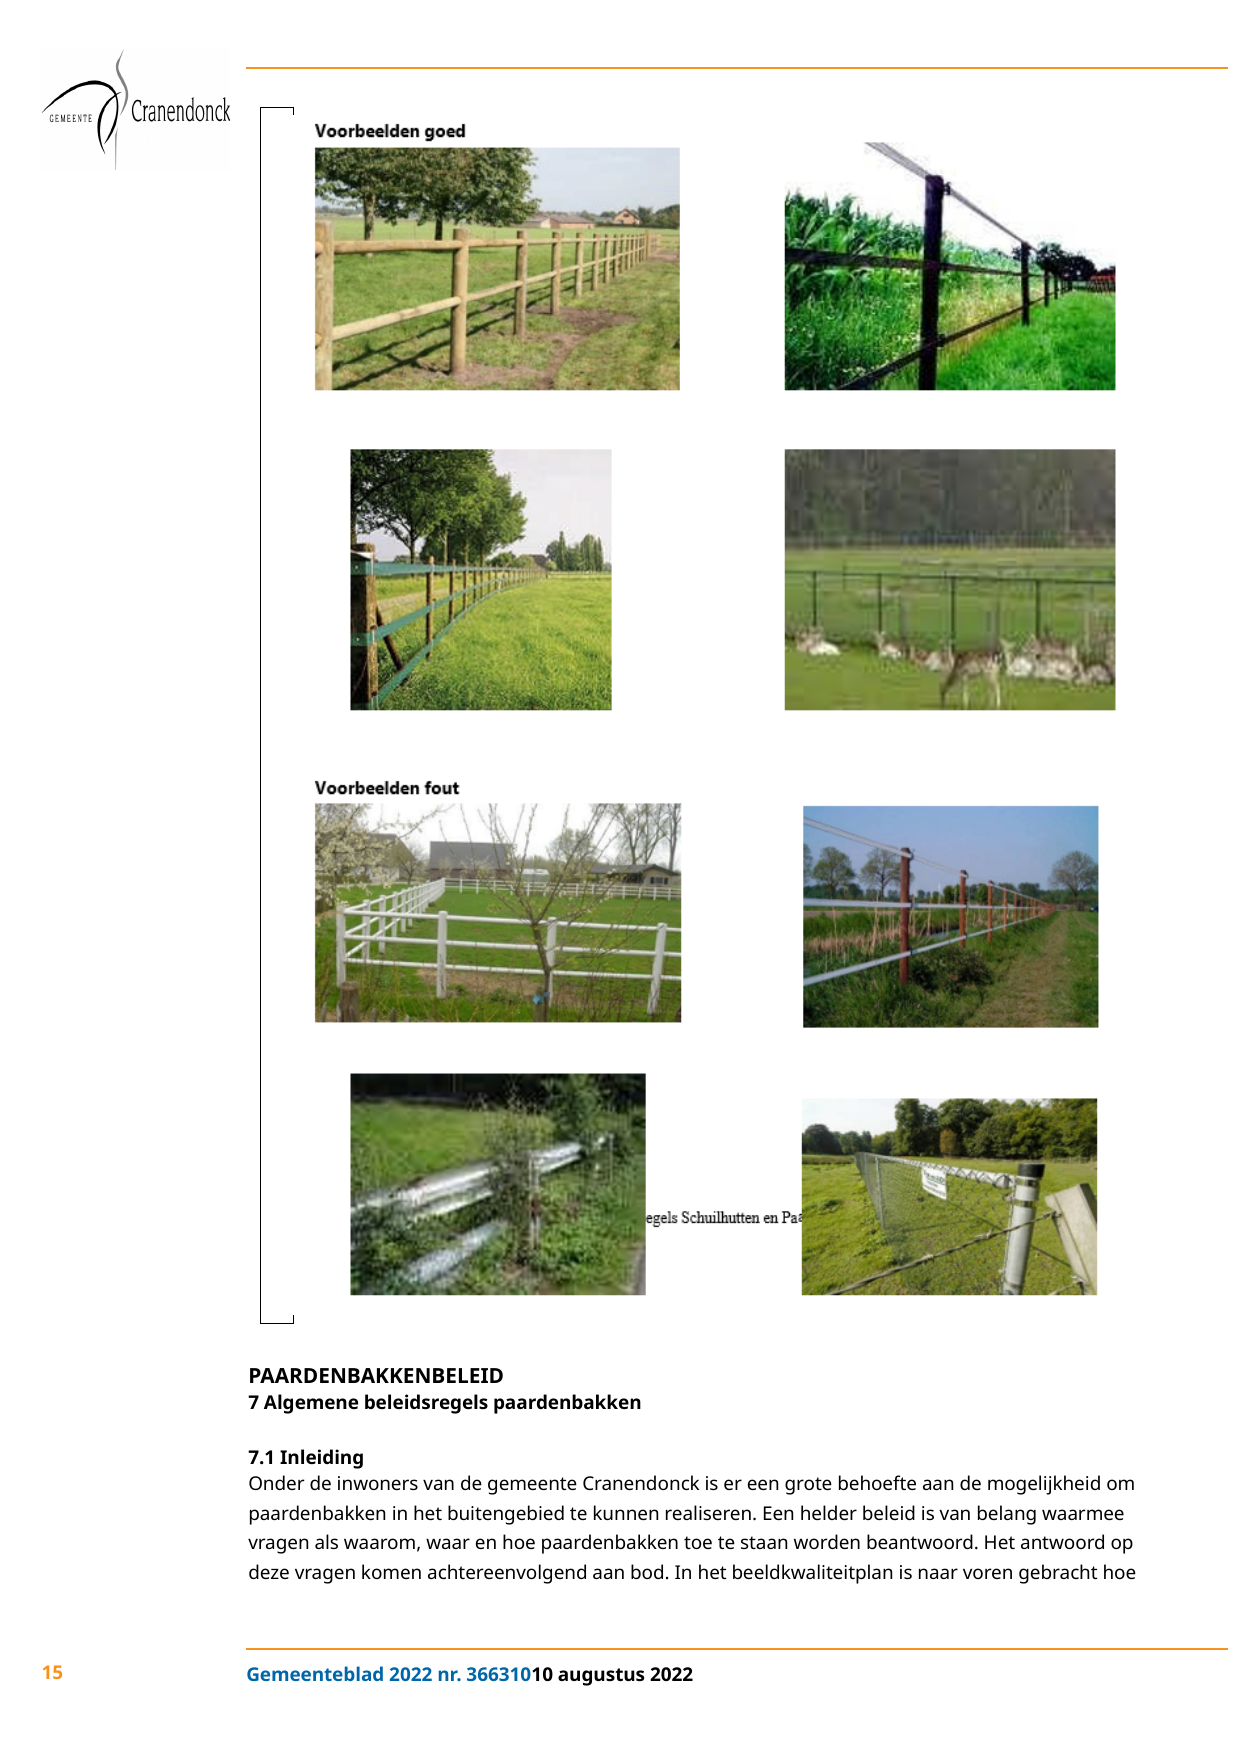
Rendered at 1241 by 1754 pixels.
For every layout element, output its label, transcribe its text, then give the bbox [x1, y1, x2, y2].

text PAARDENBAKKENBELEID [248, 1361, 1152, 1389]
text 7 Algemene beleidsregels paardenbakken [248, 1389, 1152, 1415]
text 7.1 Inleiding [248, 1444, 1152, 1470]
picture [41, 47, 231, 172]
text Onder de inwoners van de gemeente Cranendonck is er een grote behoefte aan de mogelijkheid om paardenbakken in het buitengebied te kunnen realiseren. Een helder beleid is van belang waarmee vragen als waarom, waar en hoe paardenbakken toe te staan worden beantwoord. Het antwoord op deze vragen komen achtereenvolgend aan bod. In het beeldkwaliteitplan is naar voren gebracht hoe [248, 1470, 1152, 1585]
picture [268, 115, 1155, 1315]
